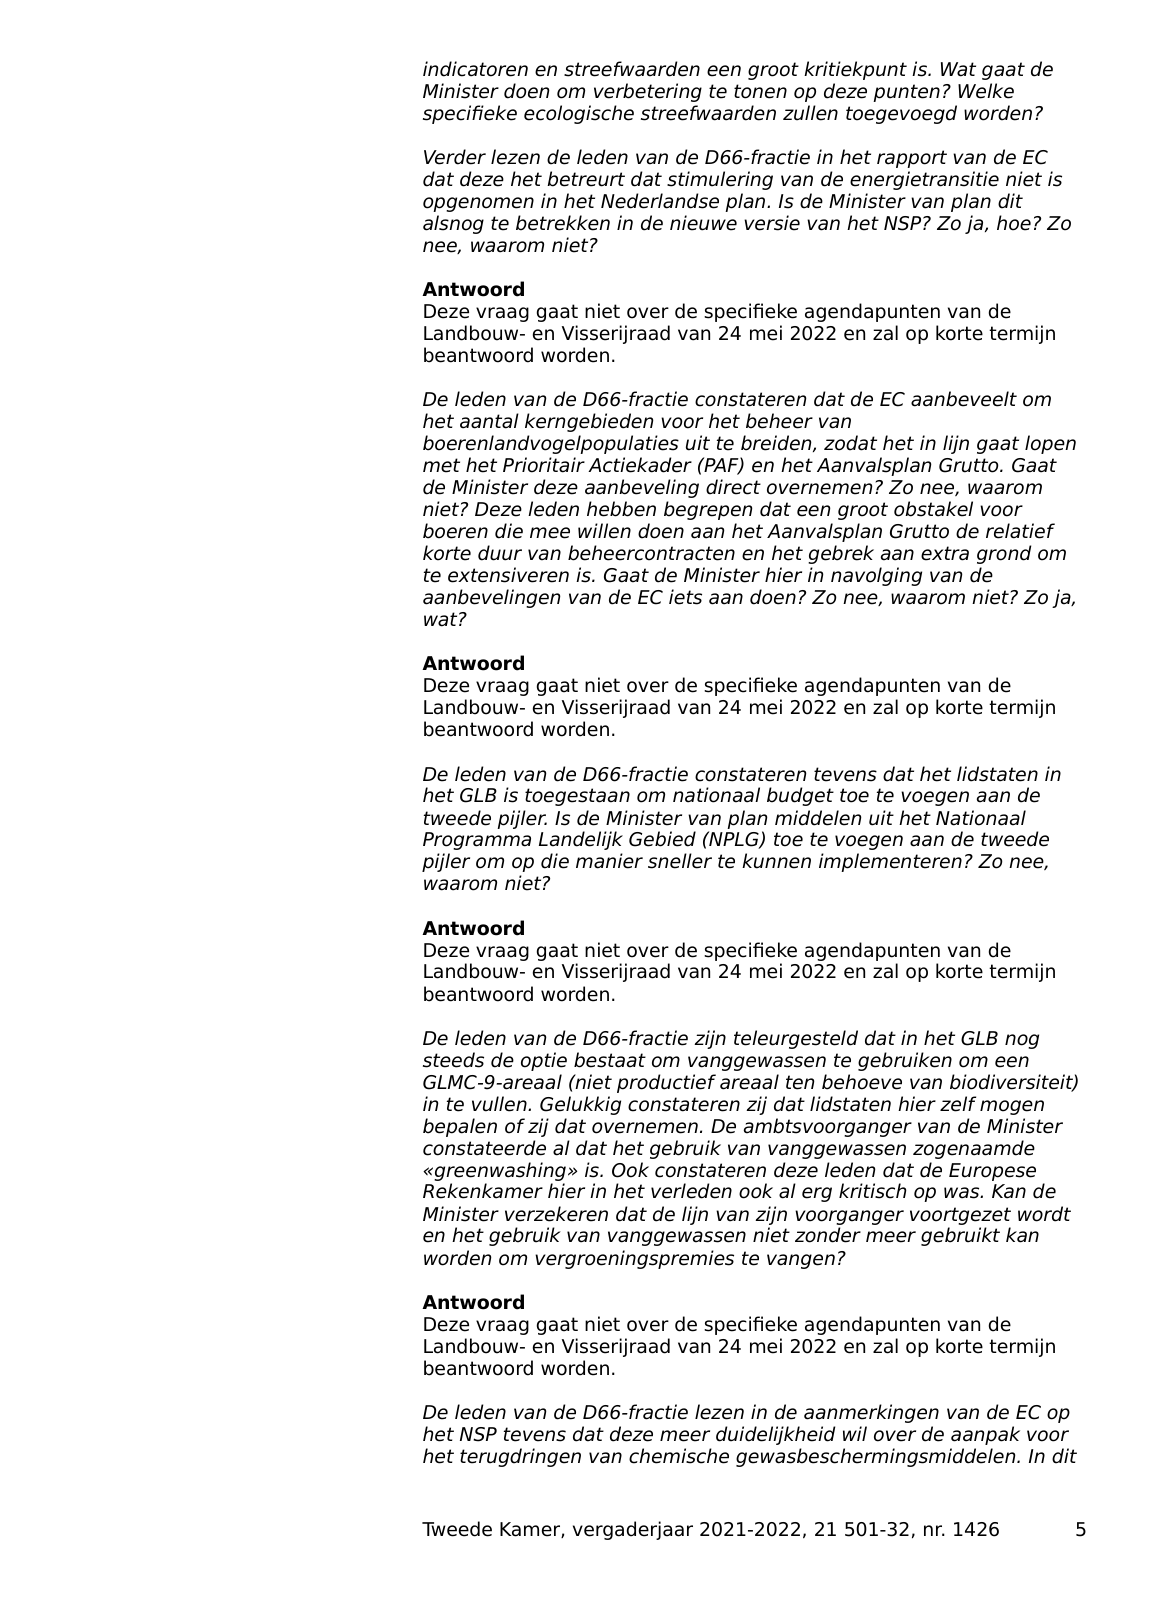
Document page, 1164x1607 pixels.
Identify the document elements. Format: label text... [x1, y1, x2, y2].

text De leden van de D66-fractie constateren tevens dat het lidstaten in het GLB is toegestaan om nationaal budget toe te voegen aan de tweede pijler. Is de Minister van plan middelen uit het Nationaal Programma Landelijk Gebied (NPLG) toe te voegen aan de tweede pijler om op die manier sneller te kunnen implementeren? Zo nee, waarom niet? [422, 763, 1087, 895]
text De leden van de D66-fractie lezen in de aanmerkingen van de EC op het NSP tevens dat deze meer duidelijkheid wil over de aanpak voor het terugdringen van chemische gewasbeschermingsmiddelen. In dit [422, 1402, 1087, 1468]
subtitle Antwoord [422, 279, 1087, 301]
text indicatoren en streefwaarden een groot kritiekpunt is. Wat gaat de Minister doen om verbetering te tonen op deze punten? Welke specifieke ecologische streefwaarden zullen toegevoegd worden? [422, 59, 1087, 125]
text Deze vraag gaat niet over de specifieke agendapunten van de Landbouw- en Visserijraad van 24 mei 2022 en zal op korte termijn beantwoord worden. [422, 301, 1087, 367]
text De leden van de D66-fractie constateren dat de EC aanbeveelt om het aantal kerngebieden voor het beheer van boerenlandvogelpopulaties uit te breiden, zodat het in lijn gaat lopen met het Prioritair Actiekader (PAF) en het Aanvalsplan Grutto. Gaat de Minister deze aanbeveling direct overnemen? Zo nee, waarom niet? Deze leden hebben begrepen dat een groot obstakel voor boeren die mee willen doen aan het Aanvalsplan Grutto de relatief korte duur van beheercontracten en het gebrek aan extra grond om te extensiveren is. Gaat de Minister hier in navolging van de aanbevelingen van de EC iets aan doen? Zo nee, waarom niet? Zo ja, wat? [422, 389, 1087, 631]
subtitle Antwoord [422, 653, 1087, 675]
subtitle Antwoord [422, 1292, 1087, 1313]
subtitle Antwoord [422, 917, 1087, 939]
text Deze vraag gaat niet over de specifieke agendapunten van de Landbouw- en Visserijraad van 24 mei 2022 en zal op korte termijn beantwoord worden. [422, 939, 1087, 1005]
text Verder lezen de leden van de D66-fractie in het rapport van de EC dat deze het betreurt dat stimulering van de energietransitie niet is opgenomen in het Nederlandse plan. Is de Minister van plan dit alsnog te betrekken in de nieuwe versie van het NSP? Zo ja, hoe? Zo nee, waarom niet? [422, 147, 1087, 257]
text Deze vraag gaat niet over de specifieke agendapunten van de Landbouw- en Visserijraad van 24 mei 2022 en zal op korte termijn beantwoord worden. [422, 675, 1087, 741]
text De leden van de D66-fractie zijn teleurgesteld dat in het GLB nog steeds de optie bestaat om vanggewassen te gebruiken om een GLMC-9-areaal (niet productief areaal ten behoeve van biodiversiteit) in te vullen. Gelukkig constateren zij dat lidstaten hier zelf mogen bepalen of zij dat overnemen. De ambtsvoorganger van de Minister constateerde al dat het gebruik van vanggewassen zogenaamde «greenwashing» is. Ook constateren deze leden dat de Europese Rekenkamer hier in het verleden ook al erg kritisch op was. Kan de Minister verzekeren dat de lijn van zijn voorganger voortgezet wordt en het gebruik van vanggewassen niet zonder meer gebruikt kan worden om vergroeningspremies te vangen? [422, 1028, 1087, 1269]
text Deze vraag gaat niet over de specifieke agendapunten van de Landbouw- en Visserijraad van 24 mei 2022 en zal op korte termijn beantwoord worden. [422, 1313, 1087, 1379]
